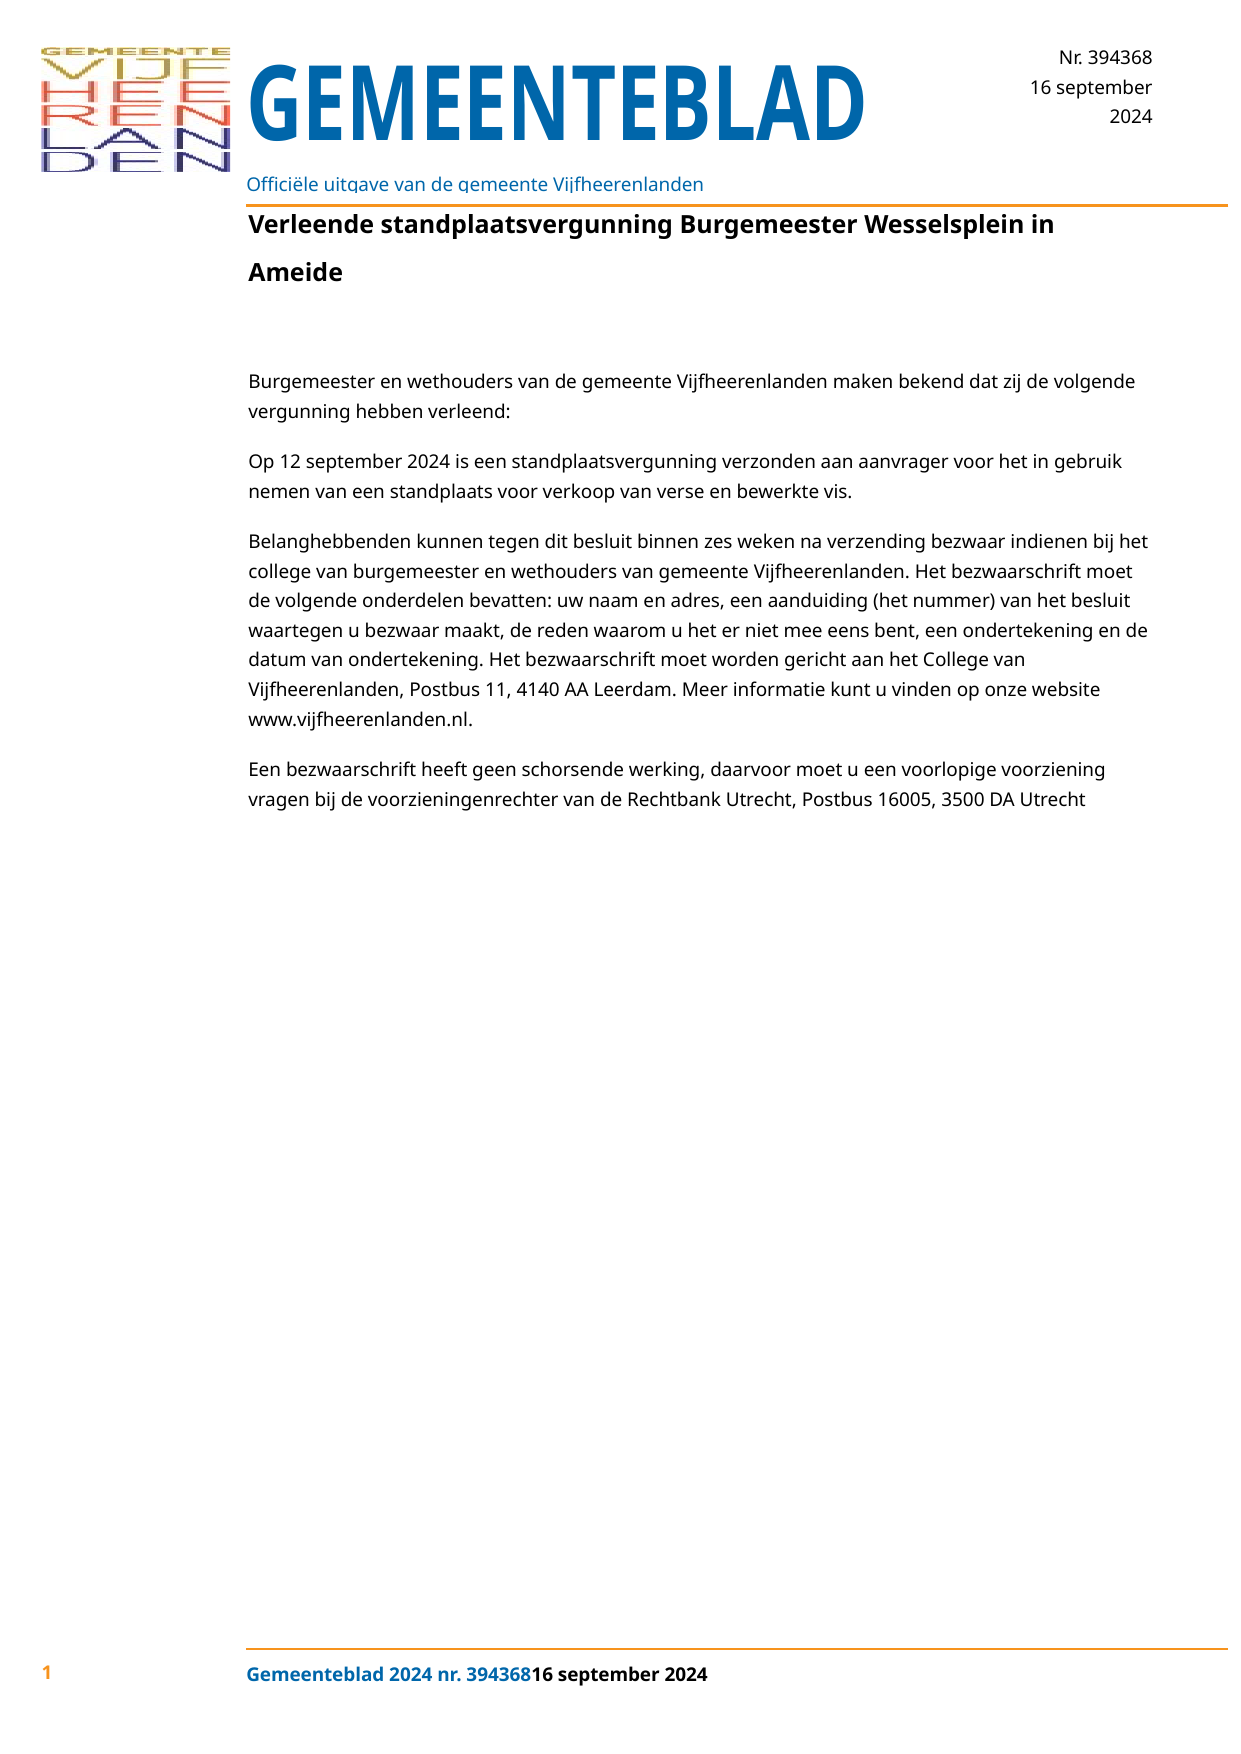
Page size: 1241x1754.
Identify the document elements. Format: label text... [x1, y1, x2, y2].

text Op 12 september 2024 is een standplaatsvergunning verzonden aan aanvrager voor het in gebruik nemen van een standplaats voor verkoop van verse en bewerkte vis. [248, 448, 1152, 504]
text Belanghebbenden kunnen tegen dit besluit binnen zes weken na verzending bezwaar indienen bij het college van burgemeester en wethouders van gemeente Vijfheerenlanden. Het bezwaarschrift moet de volgende onderdelen bevatten: uw naam en adres, een aanduiding (het nummer) van het besluit waartegen u bezwaar maakt, de reden waarom u het er niet mee eens bent, een ondertekening en de datum van ondertekening. Het bezwaarschrift moet worden gericht aan het College van Vijfheerenlanden, Postbus 11, 4140 AA Leerdam. Meer informatie kunt u vinden op onze website www.vijfheerenlanden.nl. [248, 528, 1152, 732]
text Verleende standplaatsvergunning Burgemeester Wesselsplein in Ameide [248, 207, 1152, 288]
text Een bezwaarschrift heeft geen schorsende werking, daarvoor moet u een voorlopige voorziening vragen bij de voorzieningenrechter van de Rechtbank Utrecht, Postbus 16005, 3500 DA Utrecht [248, 756, 1152, 812]
text Burgemeester en wethouders van de gemeente Vijfheerenlanden maken bekend dat zij de volgende vergunning hebben verleend: [248, 368, 1152, 424]
picture [41, 47, 231, 172]
